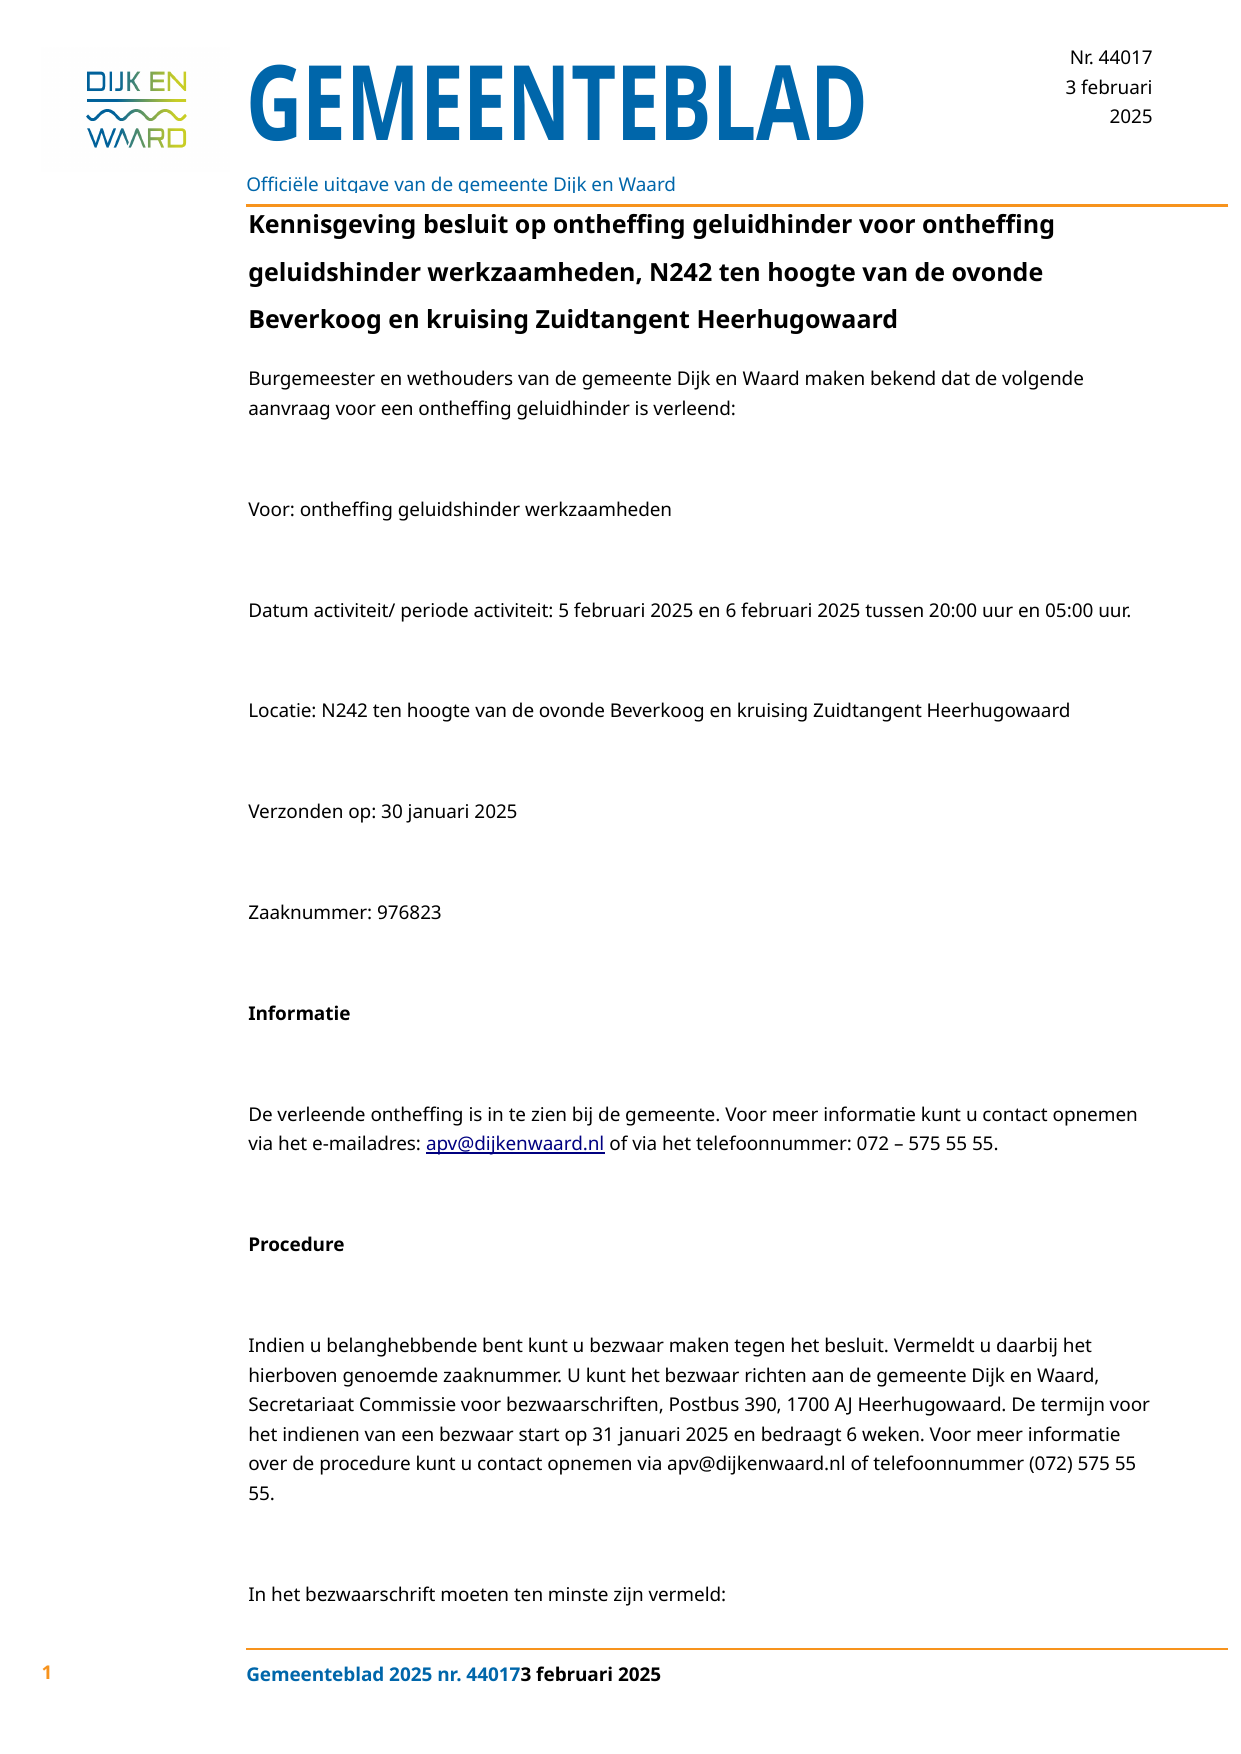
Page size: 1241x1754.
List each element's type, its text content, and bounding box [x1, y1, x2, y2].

text In het bezwaarschrift moeten ten minste zijn vermeld: [248, 1581, 1152, 1607]
picture [41, 47, 231, 172]
text Informatie [248, 1000, 1152, 1026]
text Zaaknummer: 976823 [248, 899, 1152, 925]
text Verzonden op: 30 januari 2025 [248, 798, 1152, 824]
text Burgemeester en wethouders van de gemeente Dijk en Waard maken bekend dat de volgende aanvraag voor een ontheffing geluidhinder is verleend: [248, 366, 1152, 421]
text Kennisgeving besluit op ontheffing geluidhinder voor ontheffing geluidshinder werkzaamheden, N242 ten hoogte van de ovonde Beverkoog en kruising Zuidtangent Heerhugowaard [248, 207, 1152, 336]
text De verleende ontheffing is in te zien bij de gemeente. Voor meer informatie kunt u contact opnemen via het e-mailadres: apv@dijkenwaard.nl of via het telefoonnummer: 072 – 575 55 55. [248, 1101, 1152, 1156]
text Datum activiteit/ periode activiteit: 5 februari 2025 en 6 februari 2025 tussen 20:00 uur en 05:00 uur. [248, 597, 1152, 622]
text Voor: ontheffing geluidshinder werkzaamheden [248, 496, 1152, 522]
text Indien u belanghebbende bent kunt u bezwaar maken tegen het besluit. Vermeldt u daarbij het hierboven genoemde zaaknummer. U kunt het bezwaar richten aan de gemeente Dijk en Waard, Secretariaat Commissie voor bezwaarschriften, Postbus 390, 1700 AJ Heerhugowaard. De termijn voor het indienen van een bezwaar start op 31 januari 2025 en bedraagt 6 weken. Voor meer informatie over de procedure kunt u contact opnemen via apv@dijkenwaard.nl of telefoonnummer (072) 575 55 55. [248, 1332, 1152, 1506]
text Procedure [248, 1231, 1152, 1257]
text Locatie: N242 ten hoogte van de ovonde Beverkoog en kruising Zuidtangent Heerhugowaard [248, 698, 1152, 723]
